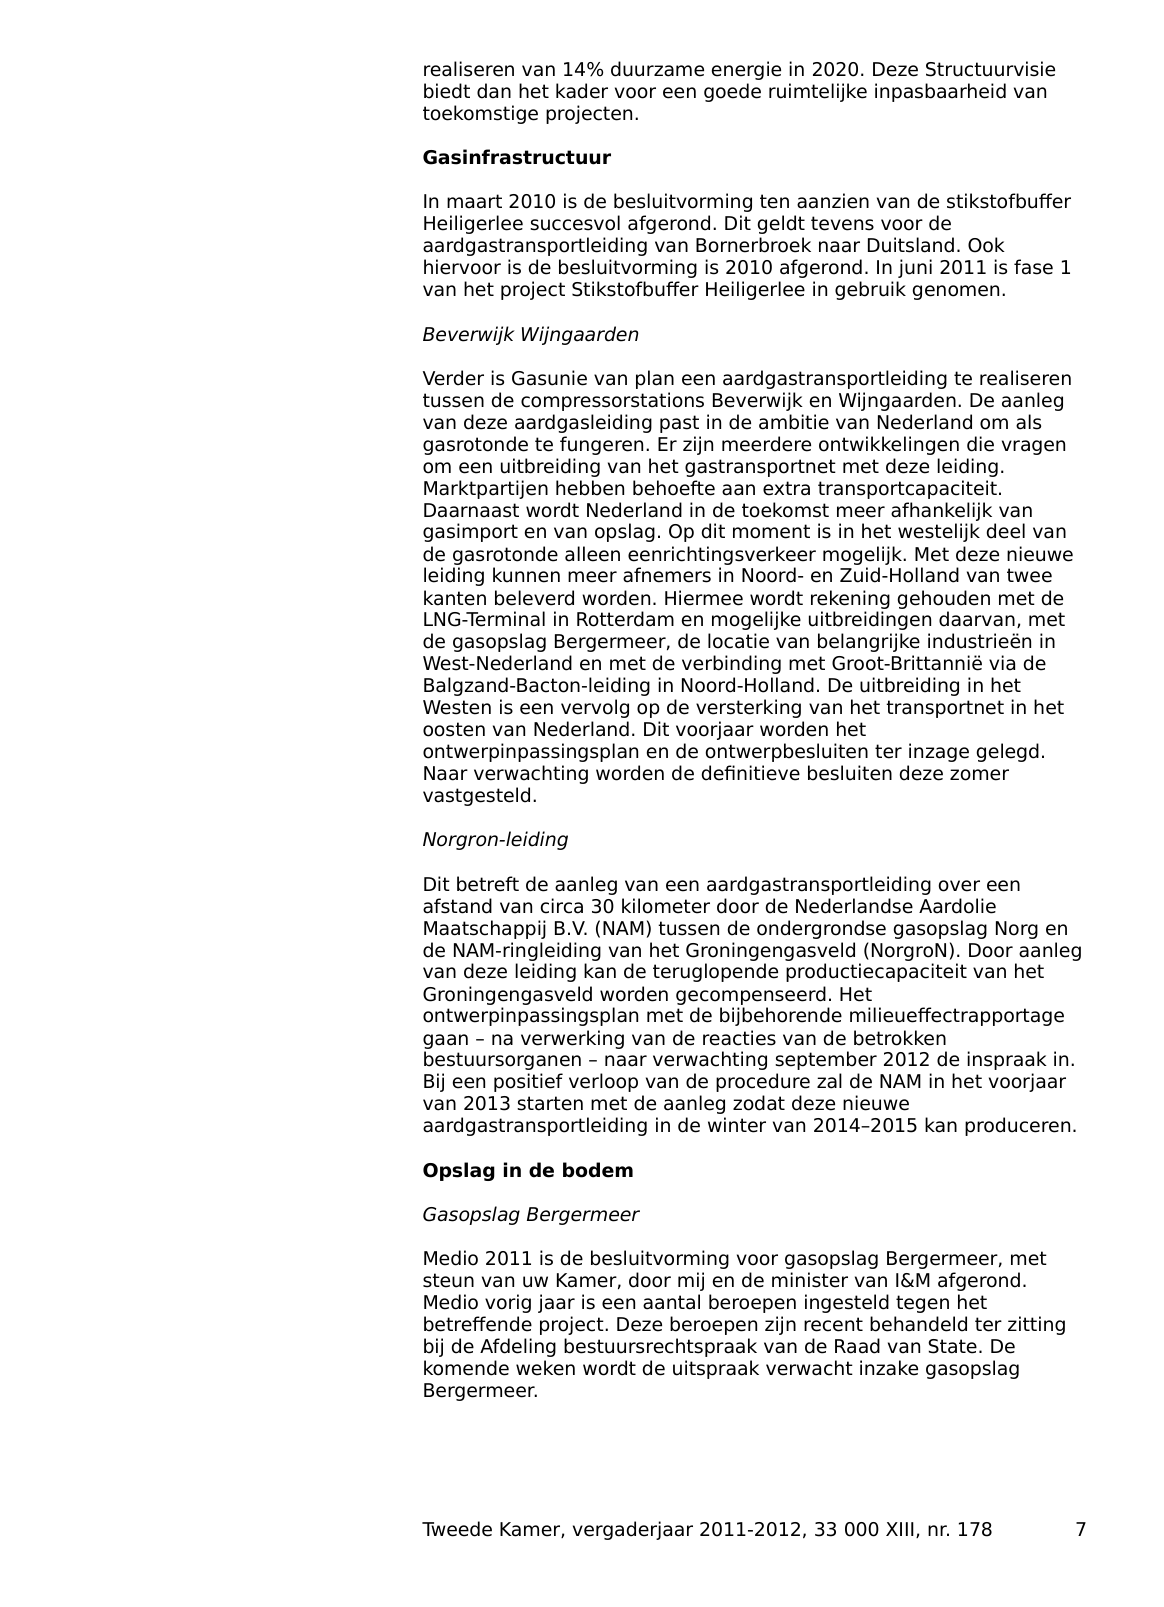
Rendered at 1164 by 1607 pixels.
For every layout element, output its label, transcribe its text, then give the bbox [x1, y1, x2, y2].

text Verder is Gasunie van plan een aardgastransportleiding te realiseren tussen de compressorstations Beverwijk en Wijngaarden. De aanleg van deze aardgasleiding past in de ambitie van Nederland om als gasrotonde te fungeren. Er zijn meerdere ontwikkelingen die vragen om een uitbreiding van het gastransportnet met deze leiding. Marktpartijen hebben behoefte aan extra transportcapaciteit. Daarnaast wordt Nederland in de toekomst meer afhankelijk van gasimport en van opslag. Op dit moment is in het westelijk deel van de gasrotonde alleen eenrichtingsverkeer mogelijk. Met deze nieuwe leiding kunnen meer afnemers in Noord- en Zuid-Holland van twee kanten beleverd worden. Hiermee wordt rekening gehouden met de LNG-Terminal in Rotterdam en mogelijke uitbreidingen daarvan, met de gasopslag Bergermeer, de locatie van belangrijke industrieën in West-Nederland en met de verbinding met Groot-Brittannië via de Balgzand-Bacton-leiding in Noord-Holland. De uitbreiding in het Westen is een vervolg op de versterking van het transportnet in het oosten van Nederland. Dit voorjaar worden het ontwerpinpassingsplan en de ontwerpbesluiten ter inzage gelegd. Naar verwachting worden de definitieve besluiten deze zomer vastgesteld. [422, 368, 1087, 807]
subtitle Gasinfrastructuur [422, 147, 1087, 169]
text Medio 2011 is de besluitvorming voor gasopslag Bergermeer, met steun van uw Kamer, door mij en de minister van I&M afgerond. Medio vorig jaar is een aantal beroepen ingesteld tegen het betreffende project. Deze beroepen zijn recent behandeld ter zitting bij de Afdeling bestuursrechtspraak van de Raad van State. De komende weken wordt de uitspraak verwacht inzake gasopslag Bergermeer. [422, 1248, 1087, 1402]
text realiseren van 14% duurzame energie in 2020. Deze Structuurvisie biedt dan het kader voor een goede ruimtelijke inpasbaarheid van toekomstige projecten. [422, 59, 1087, 125]
subtitle Norgron-leiding [422, 829, 1087, 851]
text In maart 2010 is de besluitvorming ten aanzien van de stikstofbuffer Heiligerlee succesvol afgerond. Dit geldt tevens voor de aardgastransportleiding van Bornerbroek naar Duitsland. Ook hiervoor is de besluitvorming is 2010 afgerond. In juni 2011 is fase 1 van het project Stikstofbuffer Heiligerlee in gebruik genomen. [422, 191, 1087, 301]
subtitle Opslag in de bodem [422, 1159, 1087, 1181]
subtitle Beverwijk Wijngaarden [422, 323, 1087, 345]
text Dit betreft de aanleg van een aardgastransportleiding over een afstand van circa 30 kilometer door de Nederlandse Aardolie Maatschappij B.V. (NAM) tussen de ondergrondse gasopslag Norg en de NAM-ringleiding van het Groningengasveld (NorgroN). Door aanleg van deze leiding kan de teruglopende productiecapaciteit van het Groningengasveld worden gecompenseerd. Het ontwerpinpassingsplan met de bijbehorende milieueffectrapportage gaan – na verwerking van de reacties van de betrokken bestuursorganen – naar verwachting september 2012 de inspraak in. Bij een positief verloop van de procedure zal de NAM in het voorjaar van 2013 starten met de aanleg zodat deze nieuwe aardgastransportleiding in de winter van 2014–2015 kan produceren. [422, 873, 1087, 1137]
subtitle Gasopslag Bergermeer [422, 1204, 1087, 1226]
